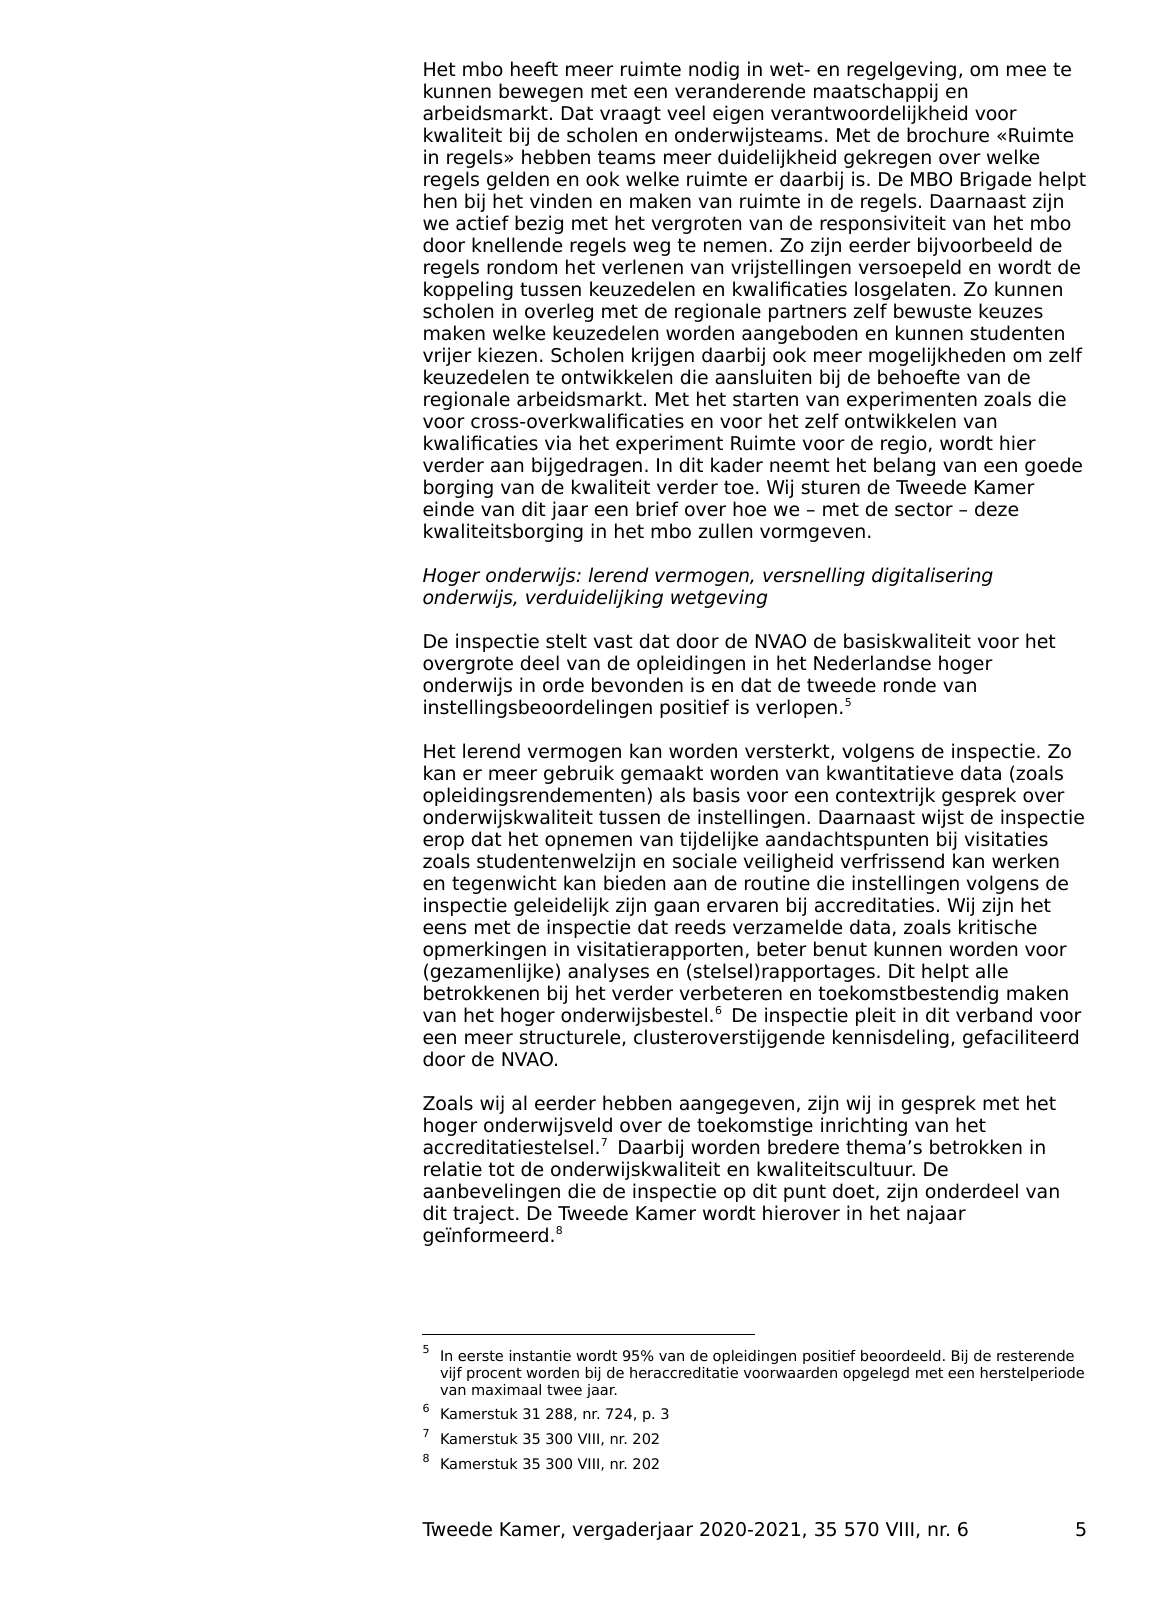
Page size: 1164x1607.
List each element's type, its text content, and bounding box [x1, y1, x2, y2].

text Kamerstuk 31 288, nr. 724, p. 3 [422, 1402, 1087, 1424]
text Het lerend vermogen kan worden versterkt, volgens de inspectie. Zo kan er meer gebruik gemaakt worden van kwantitatieve data (zoals opleidingsrendementen) als basis voor een contextrijk gesprek over onderwijskwaliteit tussen de instellingen. Daarnaast wijst de inspectie erop dat het opnemen van tijdelijke aandachtspunten bij visitaties zoals studentenwelzijn en sociale veiligheid verfrissend kan werken en tegenwicht kan bieden aan de routine die instellingen volgens de inspectie geleidelijk zijn gaan ervaren bij accreditaties. Wij zijn het eens met de inspectie dat reeds verzamelde data, zoals kritische opmerkingen in visitatierapporten, beter benut kunnen worden voor (gezamenlijke) analyses en (stelsel)rapportages. Dit helpt alle betrokkenen bij het verder verbeteren en toekomstbestendig maken van het hoger onderwijsbestel. De inspectie pleit in dit verband voor een meer structurele, clusteroverstijgende kennisdeling, gefaciliteerd door de NVAO. [422, 741, 1087, 1071]
text Het mbo heeft meer ruimte nodig in wet- en regelgeving, om mee te kunnen bewegen met een veranderende maatschappij en arbeidsmarkt. Dat vraagt veel eigen verantwoordelijkheid voor kwaliteit bij de scholen en onderwijsteams. Met de brochure «Ruimte in regels» hebben teams meer duidelijkheid gekregen over welke regels gelden en ook welke ruimte er daarbij is. De MBO Brigade helpt hen bij het vinden en maken van ruimte in de regels. Daarnaast zijn we actief bezig met het vergroten van de responsiviteit van het mbo door knellende regels weg te nemen. Zo zijn eerder bijvoorbeeld de regels rondom het verlenen van vrijstellingen versoepeld en wordt de koppeling tussen keuzedelen en kwalificaties losgelaten. Zo kunnen scholen in overleg met de regionale partners zelf bewuste keuzes maken welke keuzedelen worden aangeboden en kunnen studenten vrijer kiezen. Scholen krijgen daarbij ook meer mogelijkheden om zelf keuzedelen te ontwikkelen die aansluiten bij de behoefte van de regionale arbeidsmarkt. Met het starten van experimenten zoals die voor cross-overkwalificaties en voor het zelf ontwikkelen van kwalificaties via het experiment Ruimte voor de regio, wordt hier verder aan bijgedragen. In dit kader neemt het belang van een goede borging van de kwaliteit verder toe. Wij sturen de Tweede Kamer einde van dit jaar een brief over hoe we – met de sector – deze kwaliteitsborging in het mbo zullen vormgeven. [422, 59, 1087, 543]
text Kamerstuk 35 300 VIII, nr. 202 [422, 1452, 1087, 1474]
subtitle Hoger onderwijs: lerend vermogen, versnelling digitalisering onderwijs, verduidelijking wetgeving [422, 565, 1087, 609]
text In eerste instantie wordt 95% van de opleidingen positief beoordeeld. Bij de resterende vijf procent worden bij de heraccreditatie voorwaarden opgelegd met een herstelperiode van maximaal twee jaar. [422, 1343, 1087, 1399]
text De inspectie stelt vast dat door de NVAO de basiskwaliteit voor het overgrote deel van de opleidingen in het Nederlandse hoger onderwijs in orde bevonden is en dat de tweede ronde van instellingsbeoordelingen positief is verlopen. [422, 631, 1087, 719]
text Kamerstuk 35 300 VIII, nr. 202 [422, 1427, 1087, 1449]
text Zoals wij al eerder hebben aangegeven, zijn wij in gesprek met het hoger onderwijsveld over de toekomstige inrichting van het accreditatiestelsel. Daarbij worden bredere thema’s betrokken in relatie tot de onderwijskwaliteit en kwaliteitscultuur. De aanbevelingen die de inspectie op dit punt doet, zijn onderdeel van dit traject. De Tweede Kamer wordt hierover in het najaar geïnformeerd. [422, 1093, 1087, 1247]
